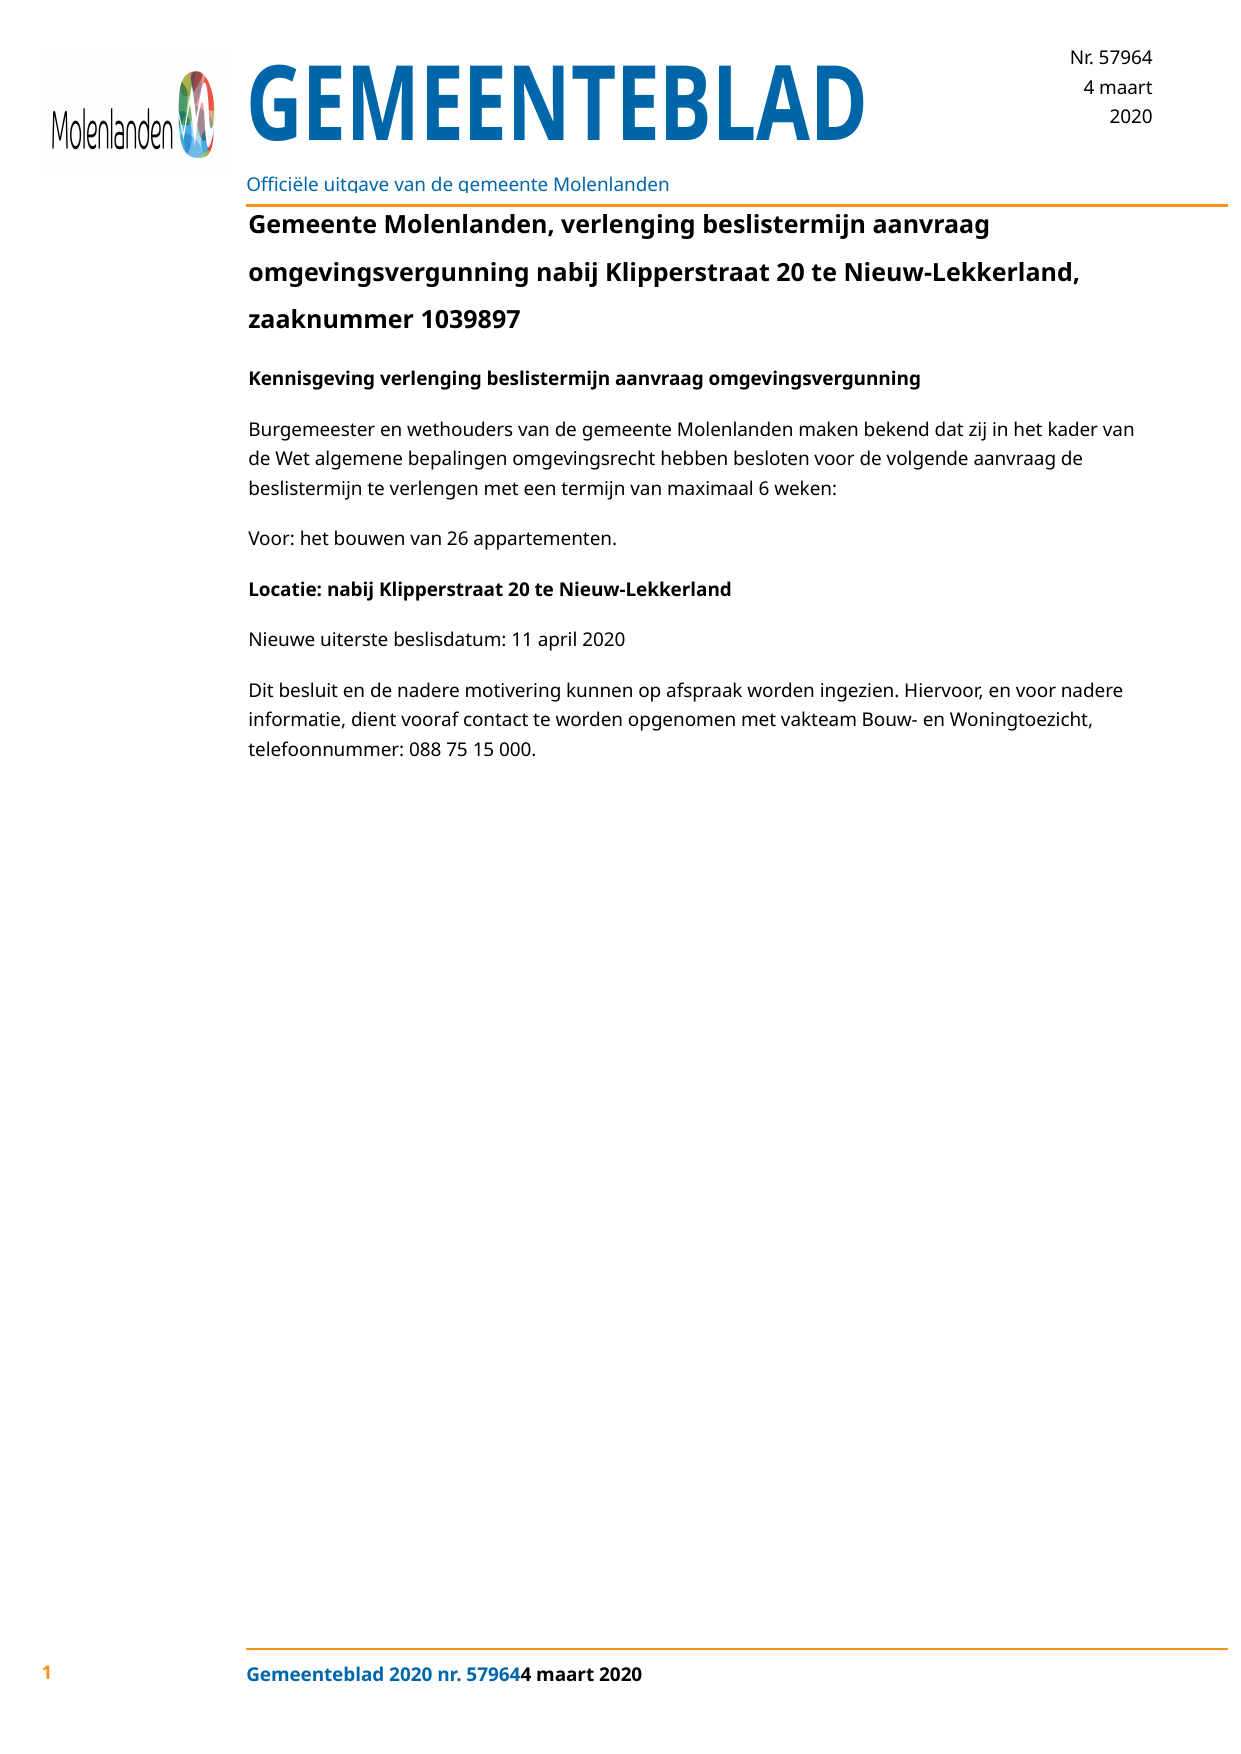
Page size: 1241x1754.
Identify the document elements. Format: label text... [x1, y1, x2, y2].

picture [41, 47, 231, 172]
text Dit besluit en de nadere motivering kunnen op afspraak worden ingezien. Hiervoor, en voor nadere informatie, dient vooraf contact te worden opgenomen met vakteam Bouw- en Woningtoezicht, telefoonnummer: 088 75 15 000. [248, 677, 1152, 762]
text Nieuwe uiterste beslisdatum: 11 april 2020 [248, 626, 1152, 652]
text Locatie: nabij Klipperstraat 20 te Nieuw-Lekkerland [248, 576, 1152, 602]
text Voor: het bouwen van 26 appartementen. [248, 526, 1152, 551]
text Kennisgeving verlenging beslistermijn aanvraag omgevingsvergunning [248, 366, 1152, 391]
text Gemeente Molenlanden, verlenging beslistermijn aanvraag omgevingsvergunning nabij Klipperstraat 20 te Nieuw-Lekkerland, zaaknummer 1039897 [248, 207, 1152, 336]
text Burgemeester en wethouders van de gemeente Molenlanden maken bekend dat zij in het kader van de Wet algemene bepalingen omgevingsrecht hebben besloten voor de volgende aanvraag de beslistermijn te verlengen met een termijn van maximaal 6 weken: [248, 416, 1152, 501]
